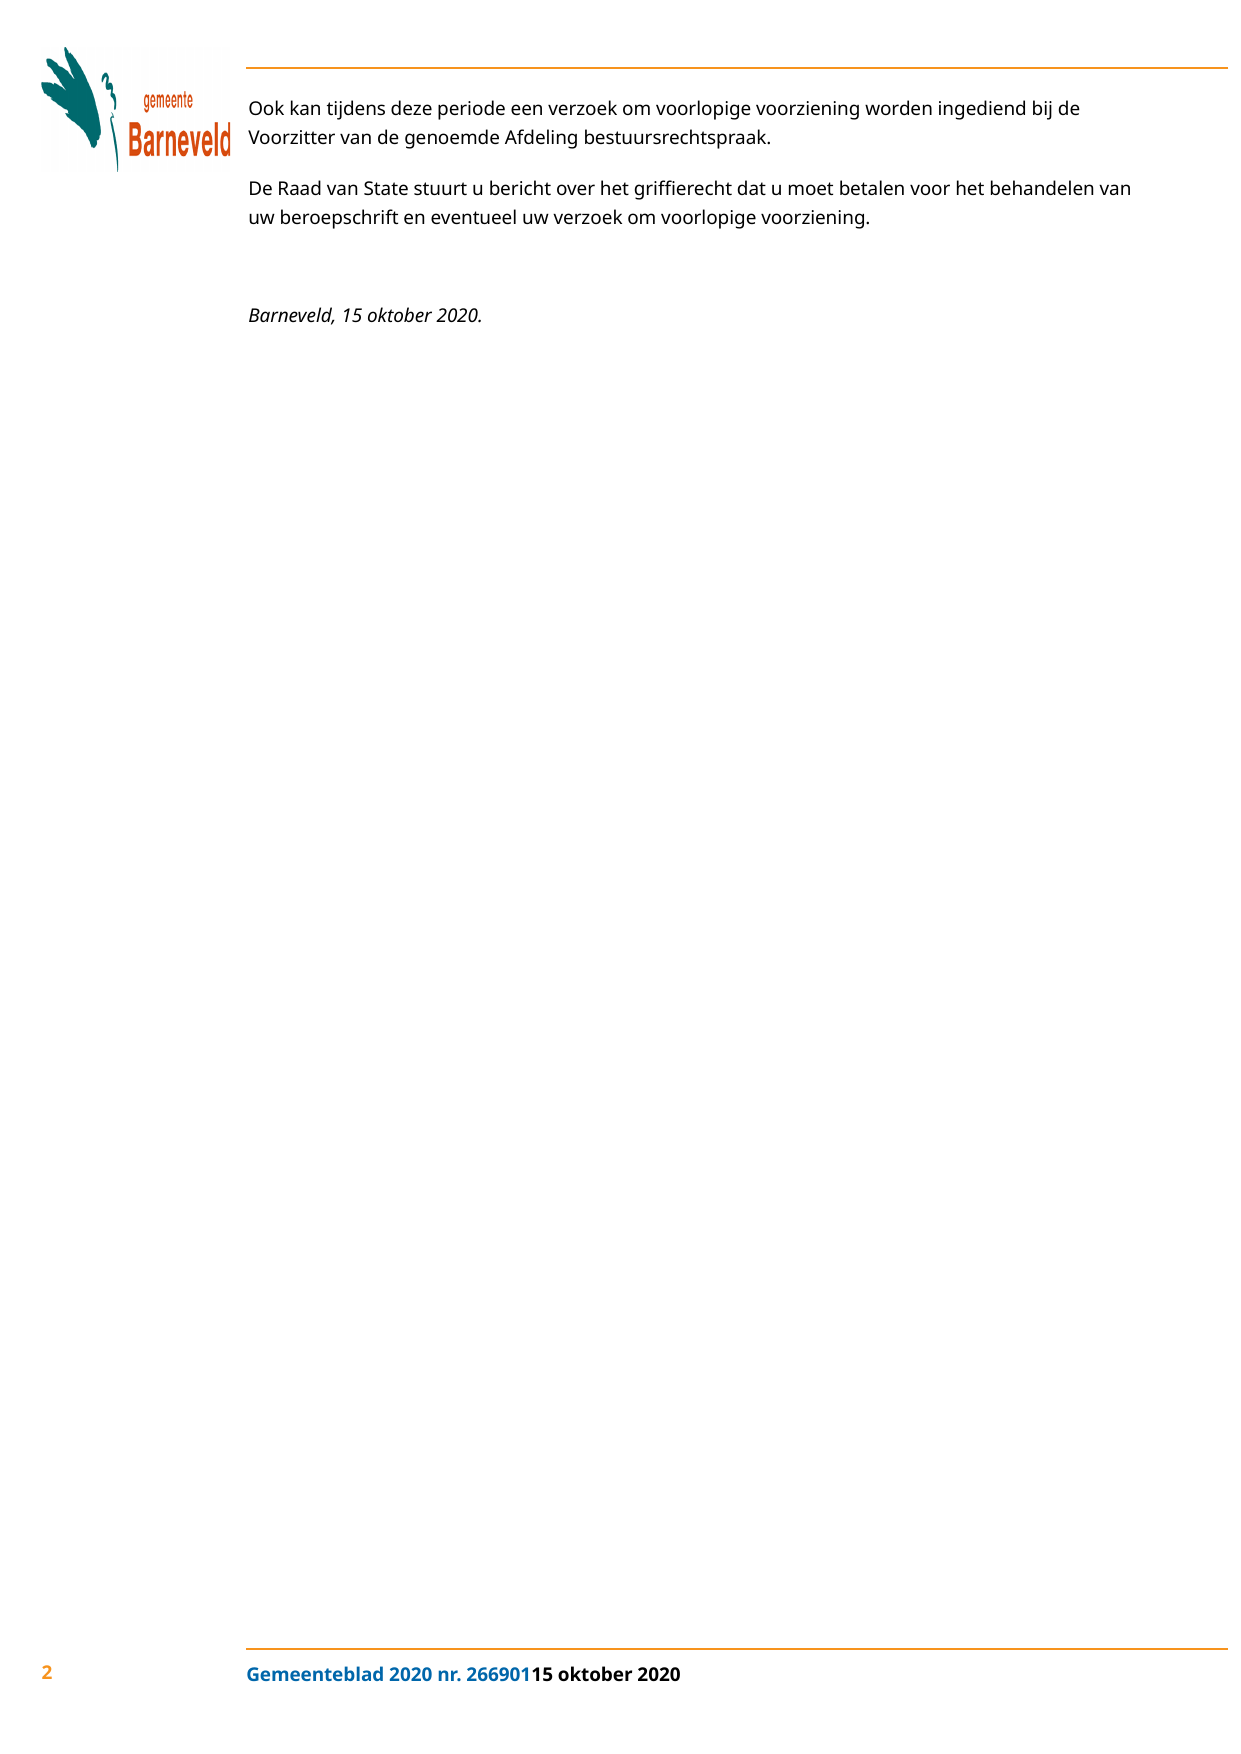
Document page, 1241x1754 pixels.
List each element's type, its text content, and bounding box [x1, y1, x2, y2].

text Ook kan tijdens deze periode een verzoek om voorlopige voorziening worden ingediend bij de Voorzitter van de genoemde Afdeling bestuursrechtspraak. [248, 95, 1152, 150]
text De Raad van State stuurt u bericht over het griffierecht dat u moet betalen voor het behandelen van uw beroepschrift en eventueel uw verzoek om voorlopige voorziening. [248, 175, 1152, 230]
picture [41, 47, 231, 172]
text Barneveld, 15 oktober 2020. [248, 303, 1152, 328]
